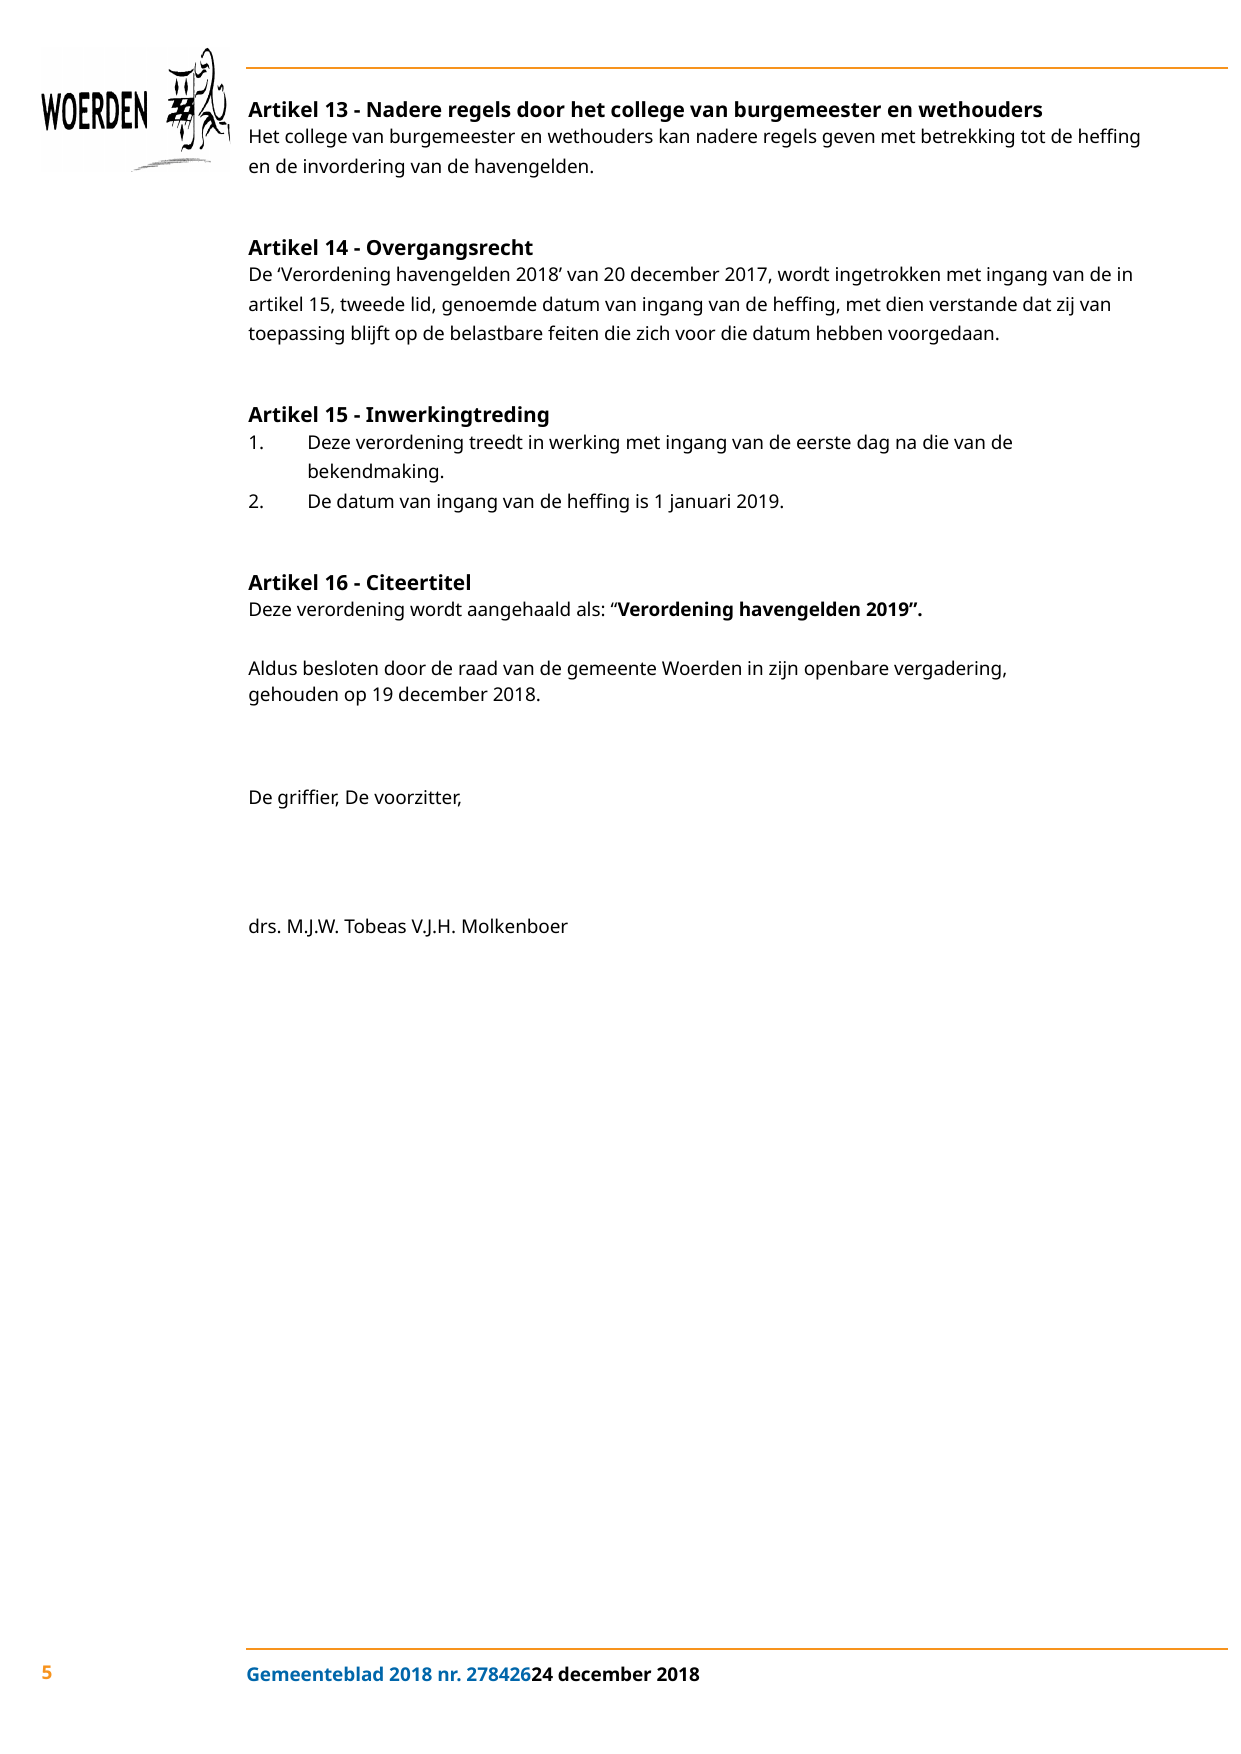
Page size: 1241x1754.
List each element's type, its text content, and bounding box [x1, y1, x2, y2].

text Artikel 16 - Citeertitel [248, 568, 1152, 596]
text De griffier, De voorzitter, [248, 784, 1152, 810]
list De datum van ingang van de heffing is 1 januari 2019. [248, 488, 1152, 514]
text De ‘Verordening havengelden 2018’ van 20 december 2017, wordt ingetrokken met ingang van de in artikel 15, tweede lid, genoemde datum van ingang van de heffing, met dien verstande dat zij van toepassing blijft op de belastbare feiten die zich voor die datum hebben voorgedaan. [248, 261, 1152, 346]
text Deze verordening wordt aangehaald als: “Verordening havengelden 2019”. [248, 596, 1152, 622]
list Deze verordening treedt in werking met ingang van de eerste dag na die van de bekendmaking. [248, 429, 1152, 484]
text Het college van burgemeester en wethouders kan nadere regels geven met betrekking tot de heffing en de invordering van de havengelden. [248, 123, 1152, 178]
text gehouden op 19 december 2018. [248, 681, 1152, 707]
text drs. M.J.W. Tobeas V.J.H. Molkenboer [248, 913, 1152, 939]
text Artikel 13 - Nadere regels door het college van burgemeester en wethouders [248, 95, 1152, 123]
text Aldus besloten door de raad van de gemeente Woerden in zijn openbare vergadering, [248, 656, 1152, 681]
picture [41, 47, 231, 172]
text Artikel 14 - Overgangsrecht [248, 233, 1152, 261]
text Artikel 15 - Inwerkingtreding [248, 400, 1152, 429]
